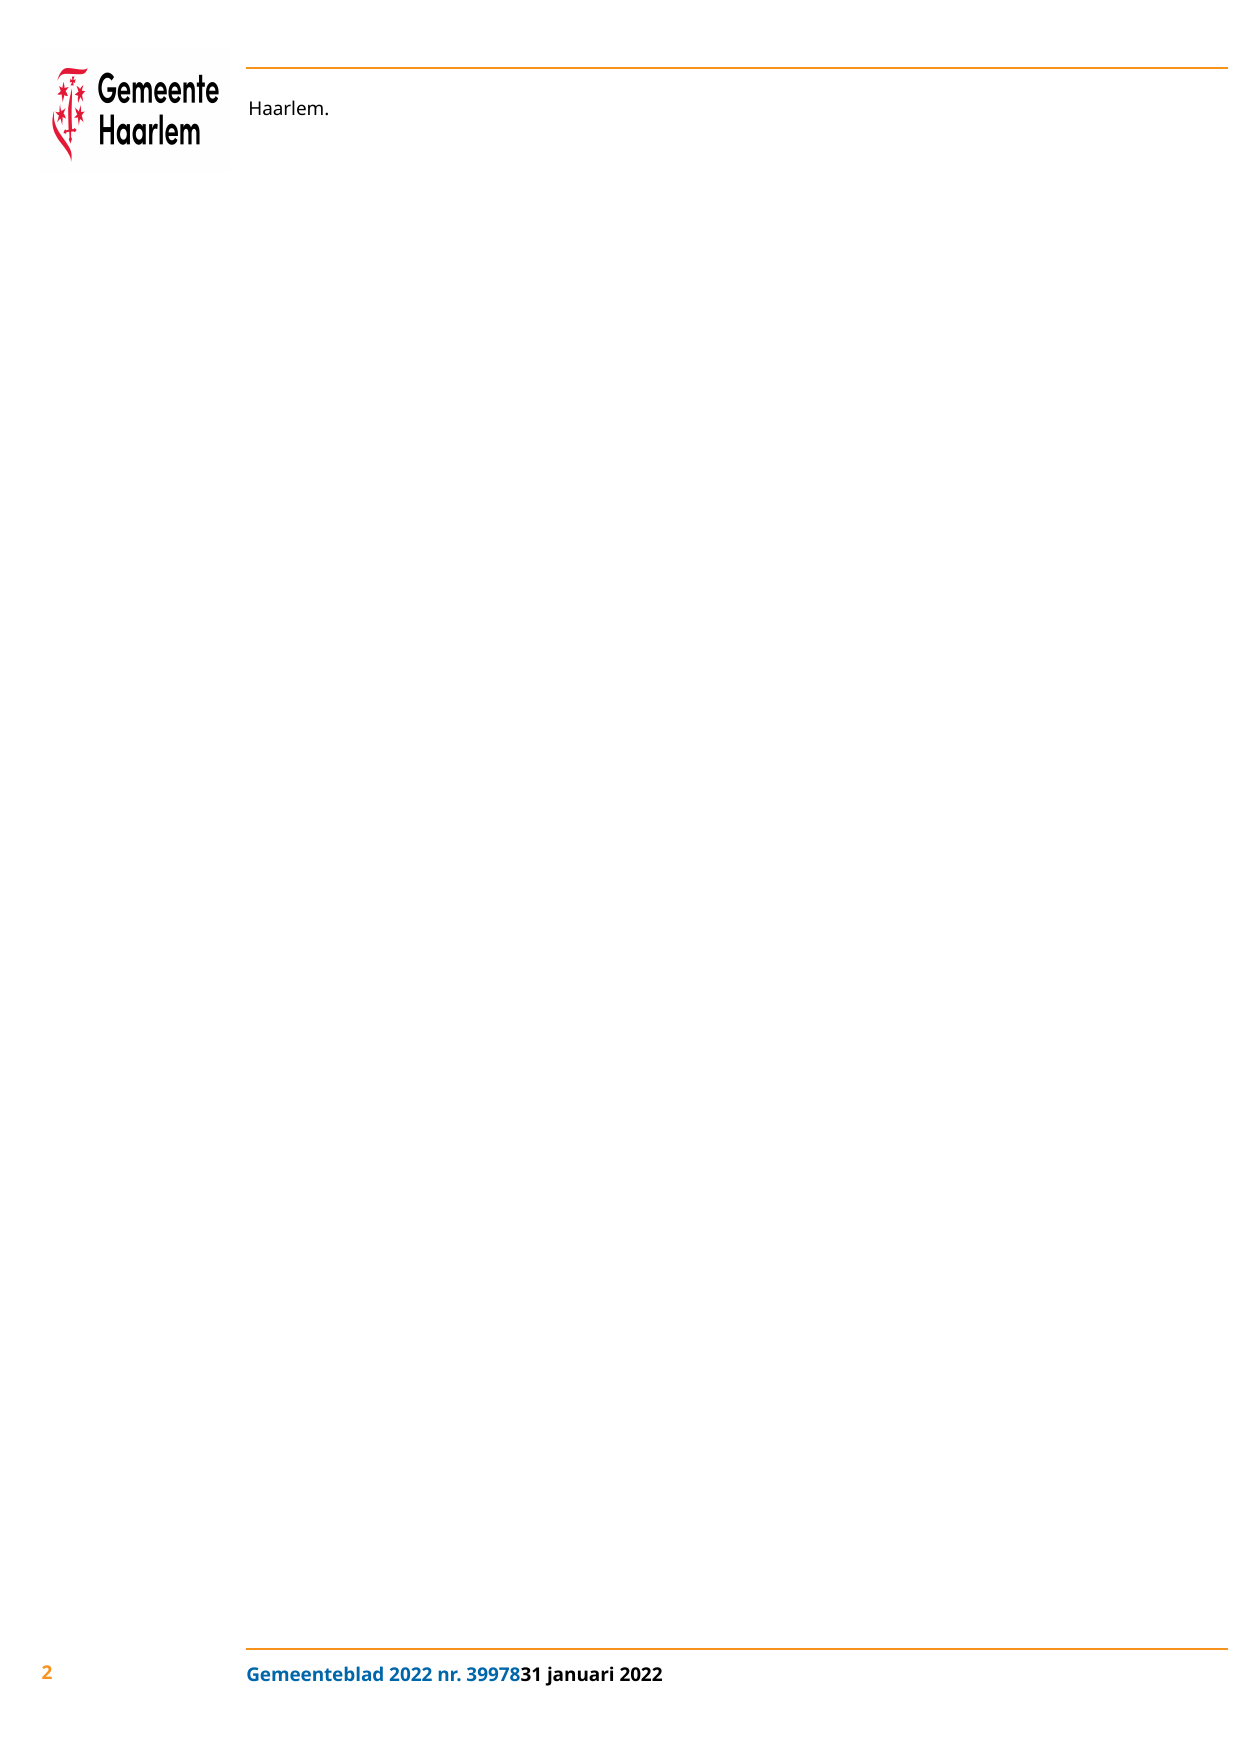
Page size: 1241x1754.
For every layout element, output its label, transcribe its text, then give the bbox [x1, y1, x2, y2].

text Haarlem. [248, 95, 1152, 121]
picture [41, 47, 231, 172]
